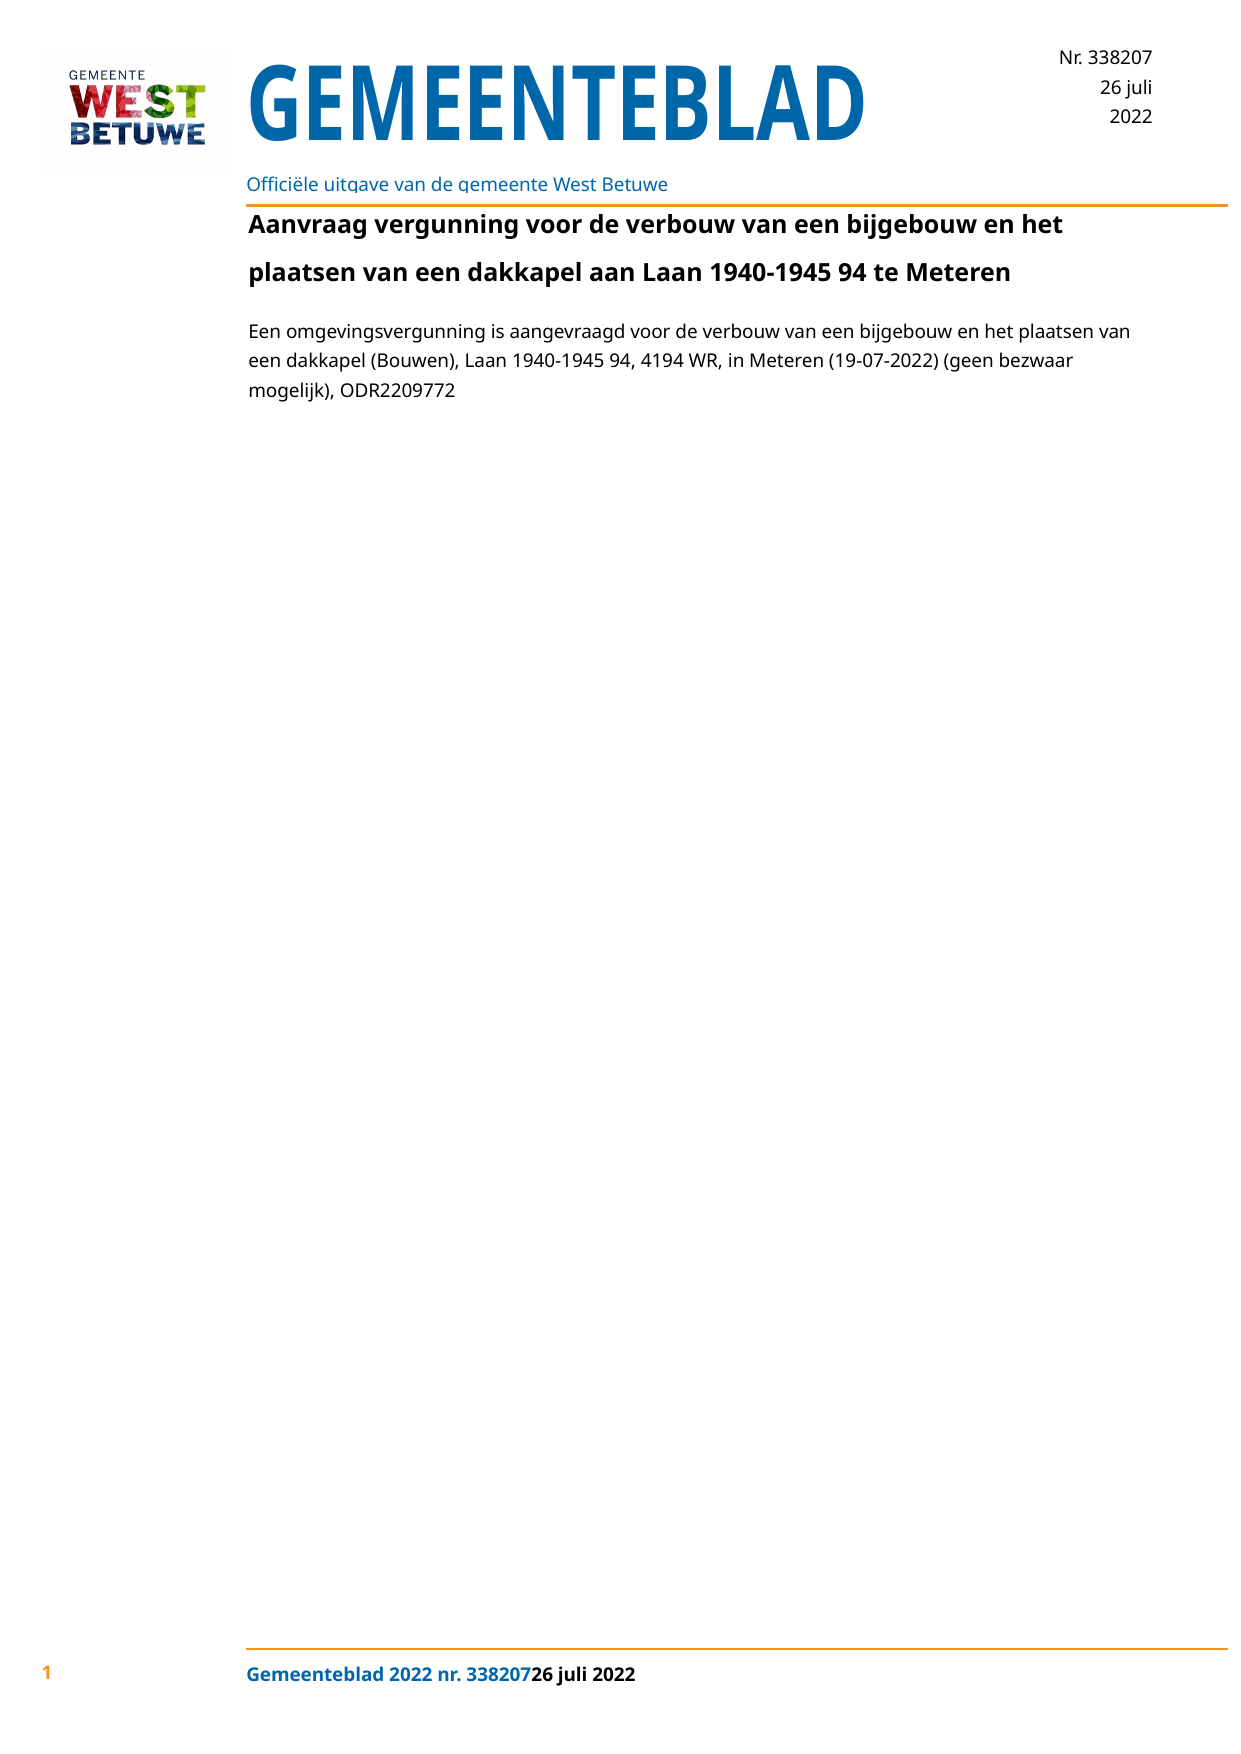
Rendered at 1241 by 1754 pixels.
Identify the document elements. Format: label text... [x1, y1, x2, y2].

text Aanvraag vergunning voor de verbouw van een bijgebouw en het plaatsen van een dakkapel aan Laan 1940-1945 94 te Meteren [248, 207, 1152, 288]
picture [41, 47, 231, 172]
text Een omgevingsvergunning is aangevraagd voor de verbouw van een bijgebouw en het plaatsen van een dakkapel (Bouwen), Laan 1940-1945 94, 4194 WR, in Meteren (19-07-2022) (geen bezwaar mogelijk), ODR2209772 [248, 318, 1152, 403]
